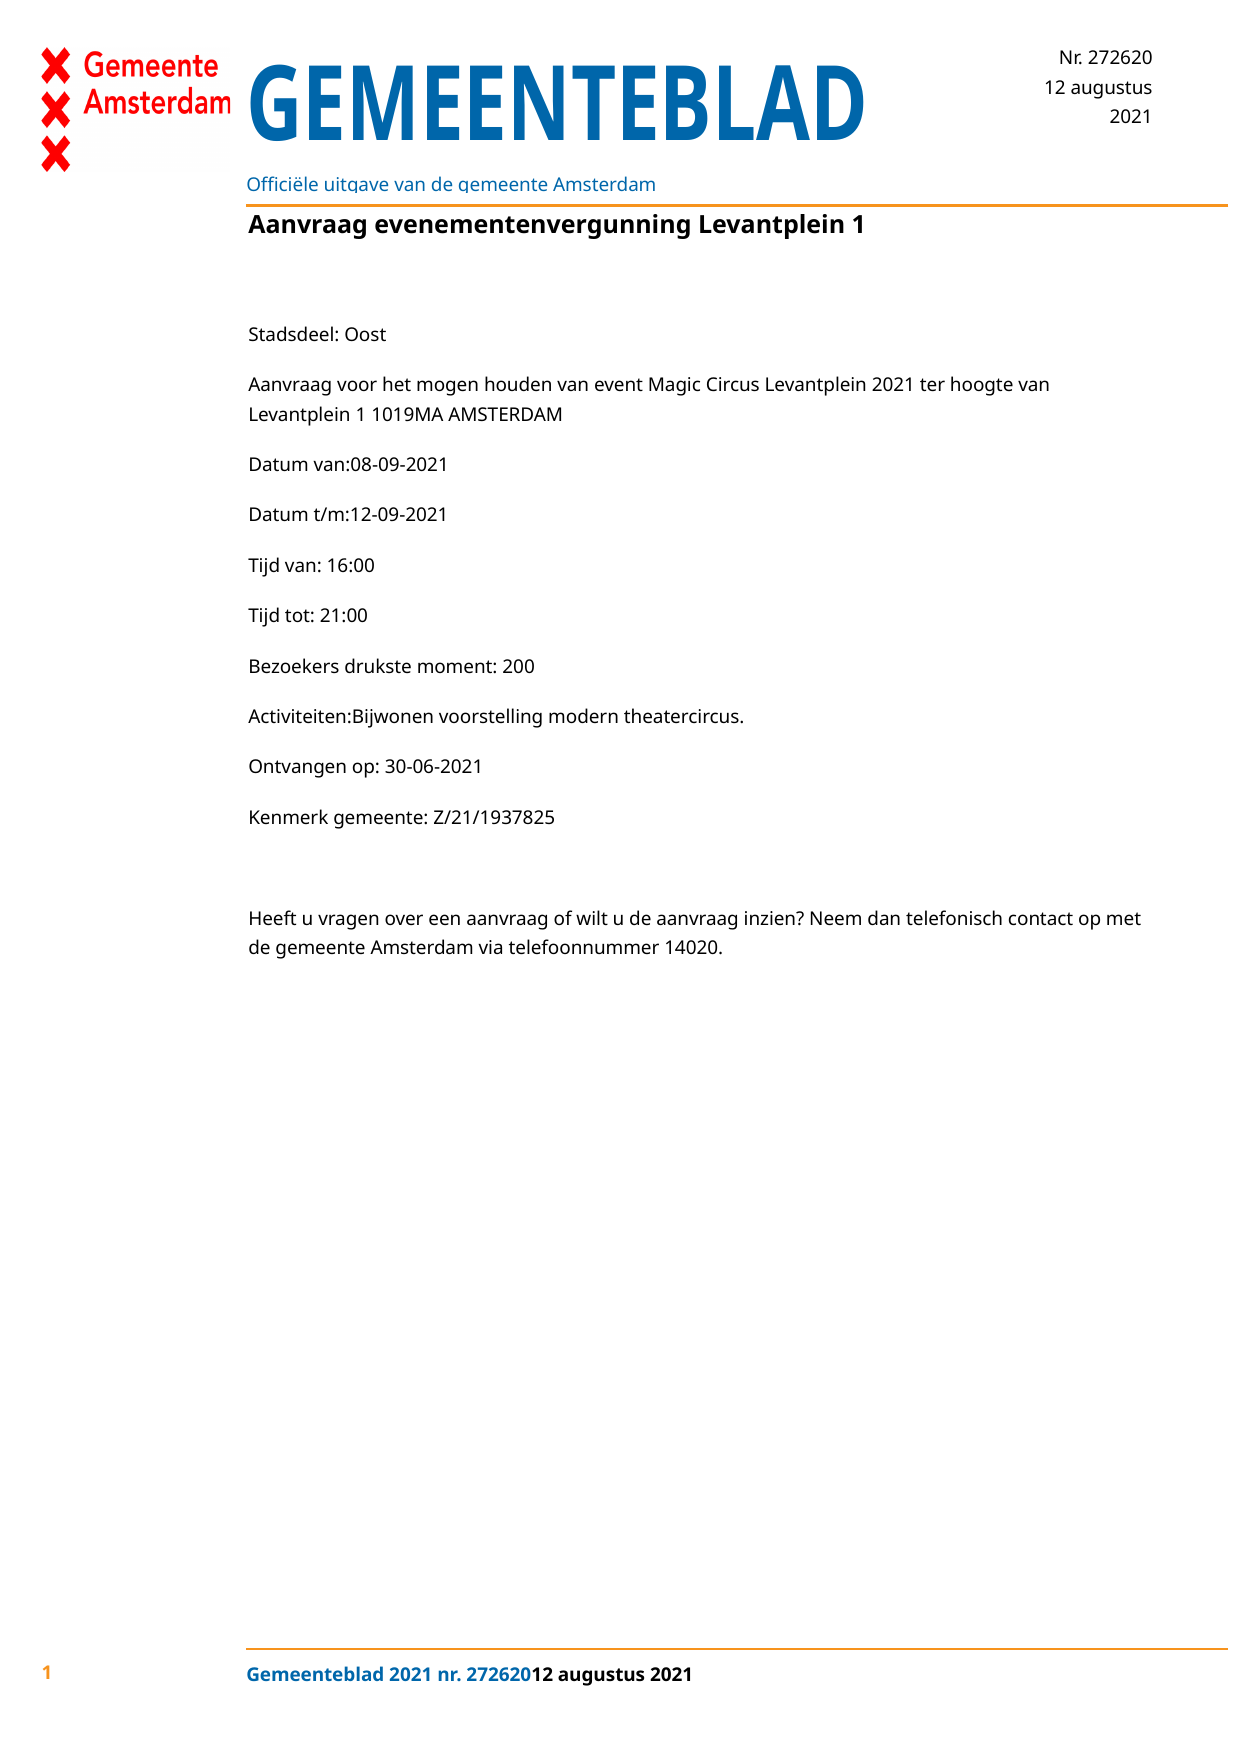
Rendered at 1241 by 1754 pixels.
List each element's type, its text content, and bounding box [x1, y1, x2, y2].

text Datum van:08-09-2021 [248, 451, 1152, 477]
text Kenmerk gemeente: Z/21/1937825 [248, 804, 1152, 830]
text Stadsdeel: Oost [248, 321, 1152, 346]
text Aanvraag evenementenvergunning Levantplein 1 [248, 207, 1152, 241]
text Ontvangen op: 30-06-2021 [248, 754, 1152, 779]
picture [41, 47, 231, 172]
text Heeft u vragen over een aanvraag of wilt u de aanvraag inzien? Neem dan telefonisch contact op met de gemeente Amsterdam via telefoonnummer 14020. [248, 905, 1152, 960]
text Activiteiten:Bijwonen voorstelling modern theatercircus. [248, 703, 1152, 729]
text Tijd van: 16:00 [248, 552, 1152, 578]
text Bezoekers drukste moment: 200 [248, 653, 1152, 678]
text Tijd tot: 21:00 [248, 602, 1152, 628]
text Datum t/m:12-09-2021 [248, 502, 1152, 527]
text Aanvraag voor het mogen houden van event Magic Circus Levantplein 2021 ter hoogte van Levantplein 1 1019MA AMSTERDAM [248, 371, 1152, 426]
